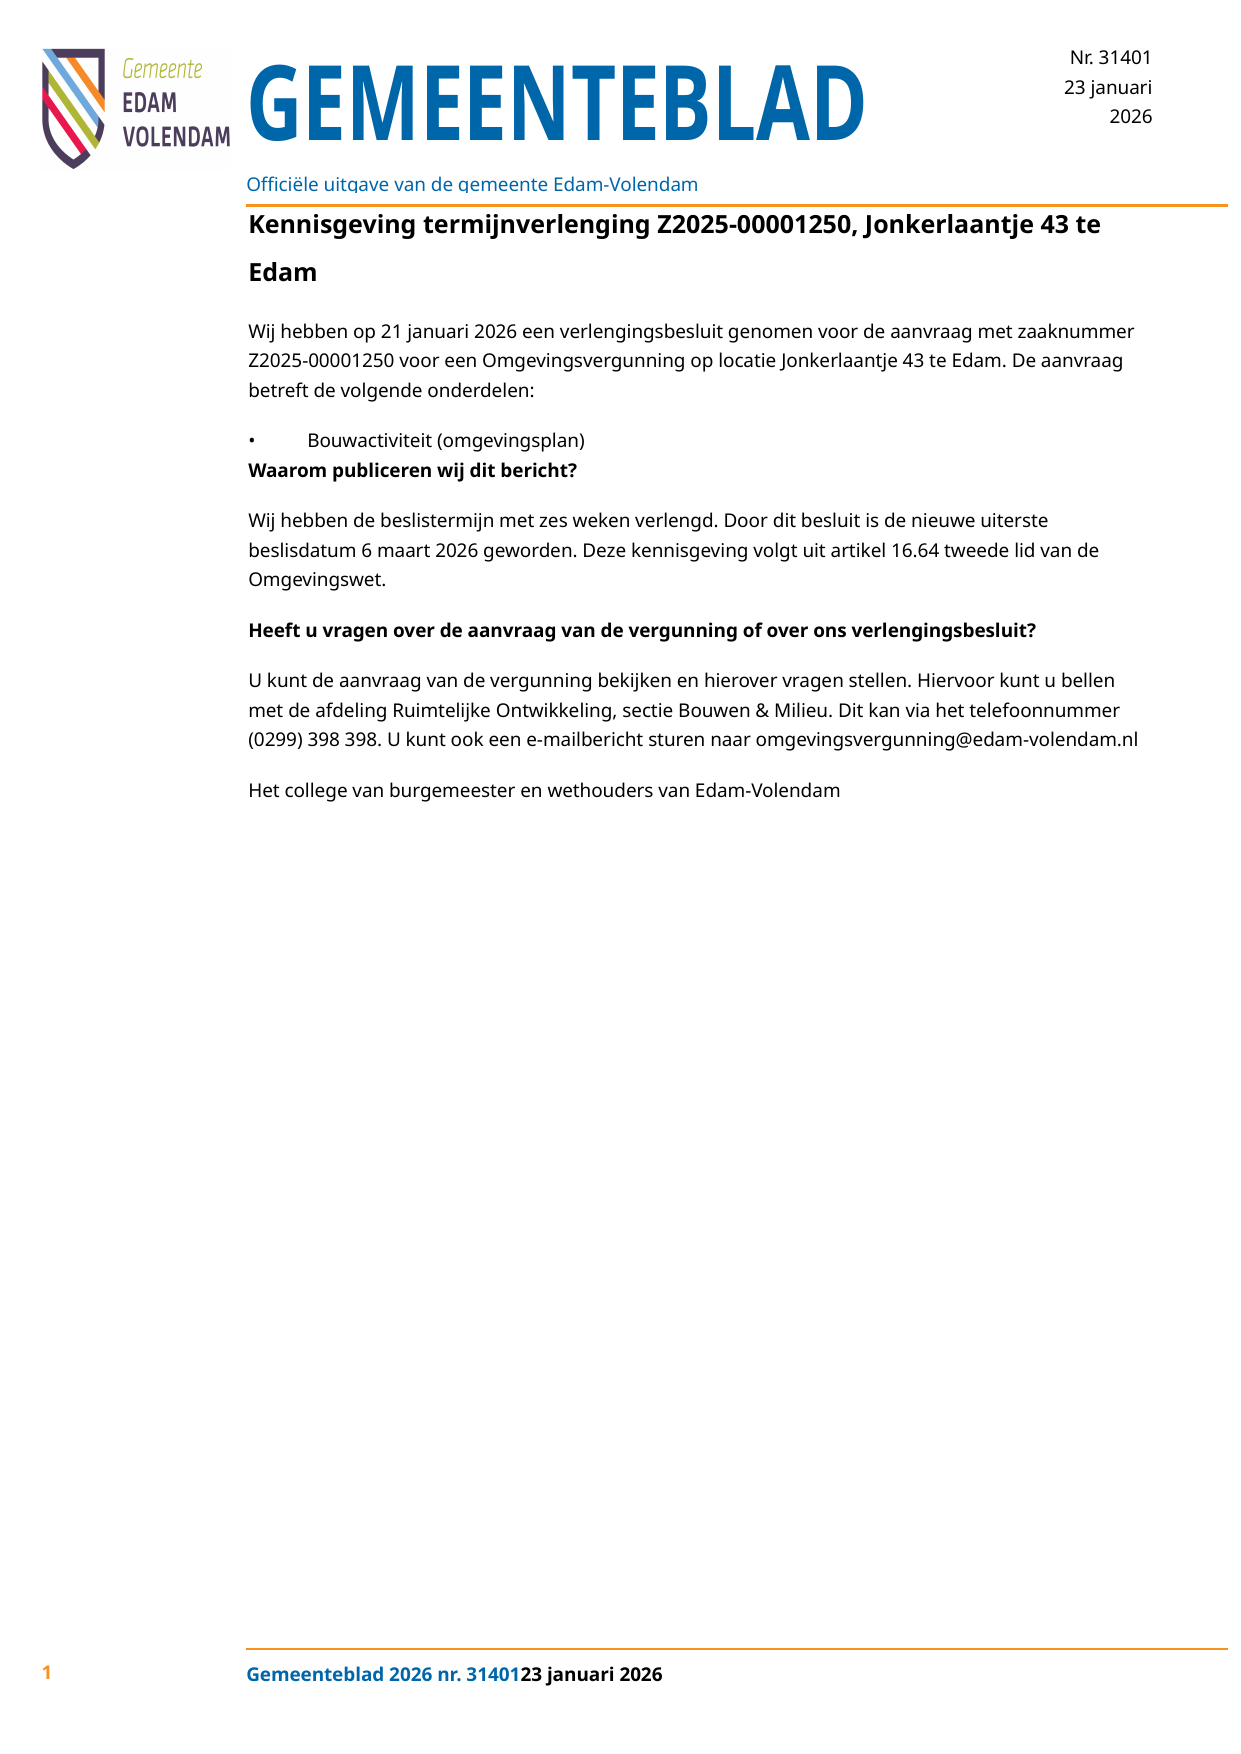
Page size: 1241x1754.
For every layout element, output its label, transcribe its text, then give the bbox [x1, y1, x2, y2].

list Bouwactiviteit (omgevingsplan) [248, 427, 1152, 453]
text Wij hebben op 21 januari 2026 een verlengingsbesluit genomen voor de aanvraag met zaaknummer Z2025-00001250 voor een Omgevingsvergunning op locatie Jonkerlaantje 43 te Edam. De aanvraag betreft de volgende onderdelen: [248, 318, 1152, 403]
text Kennisgeving termijnverlenging Z2025-00001250, Jonkerlaantje 43 te Edam [248, 207, 1152, 288]
text Het college van burgemeester en wethouders van Edam-Volendam [248, 777, 1152, 803]
text Wij hebben de beslistermijn met zes weken verlengd. Door dit besluit is de nieuwe uiterste beslisdatum 6 maart 2026 geworden. Deze kennisgeving volgt uit artikel 16.64 tweede lid van de Omgevingswet. [248, 507, 1152, 592]
text U kunt de aanvraag van de vergunning bekijken en hierover vragen stellen. Hiervoor kunt u bellen met de afdeling Ruimtelijke Ontwikkeling, sectie Bouwen & Milieu. Dit kan via het telefoonnummer (0299) 398 398. U kunt ook een e-mailbericht sturen naar omgevingsvergunning@edam-volendam.nl [248, 667, 1152, 752]
text Waarom publiceren wij dit bericht? [248, 457, 1152, 483]
picture [41, 47, 231, 172]
text Heeft u vragen over de aanvraag van de vergunning of over ons verlengingsbesluit? [248, 617, 1152, 643]
